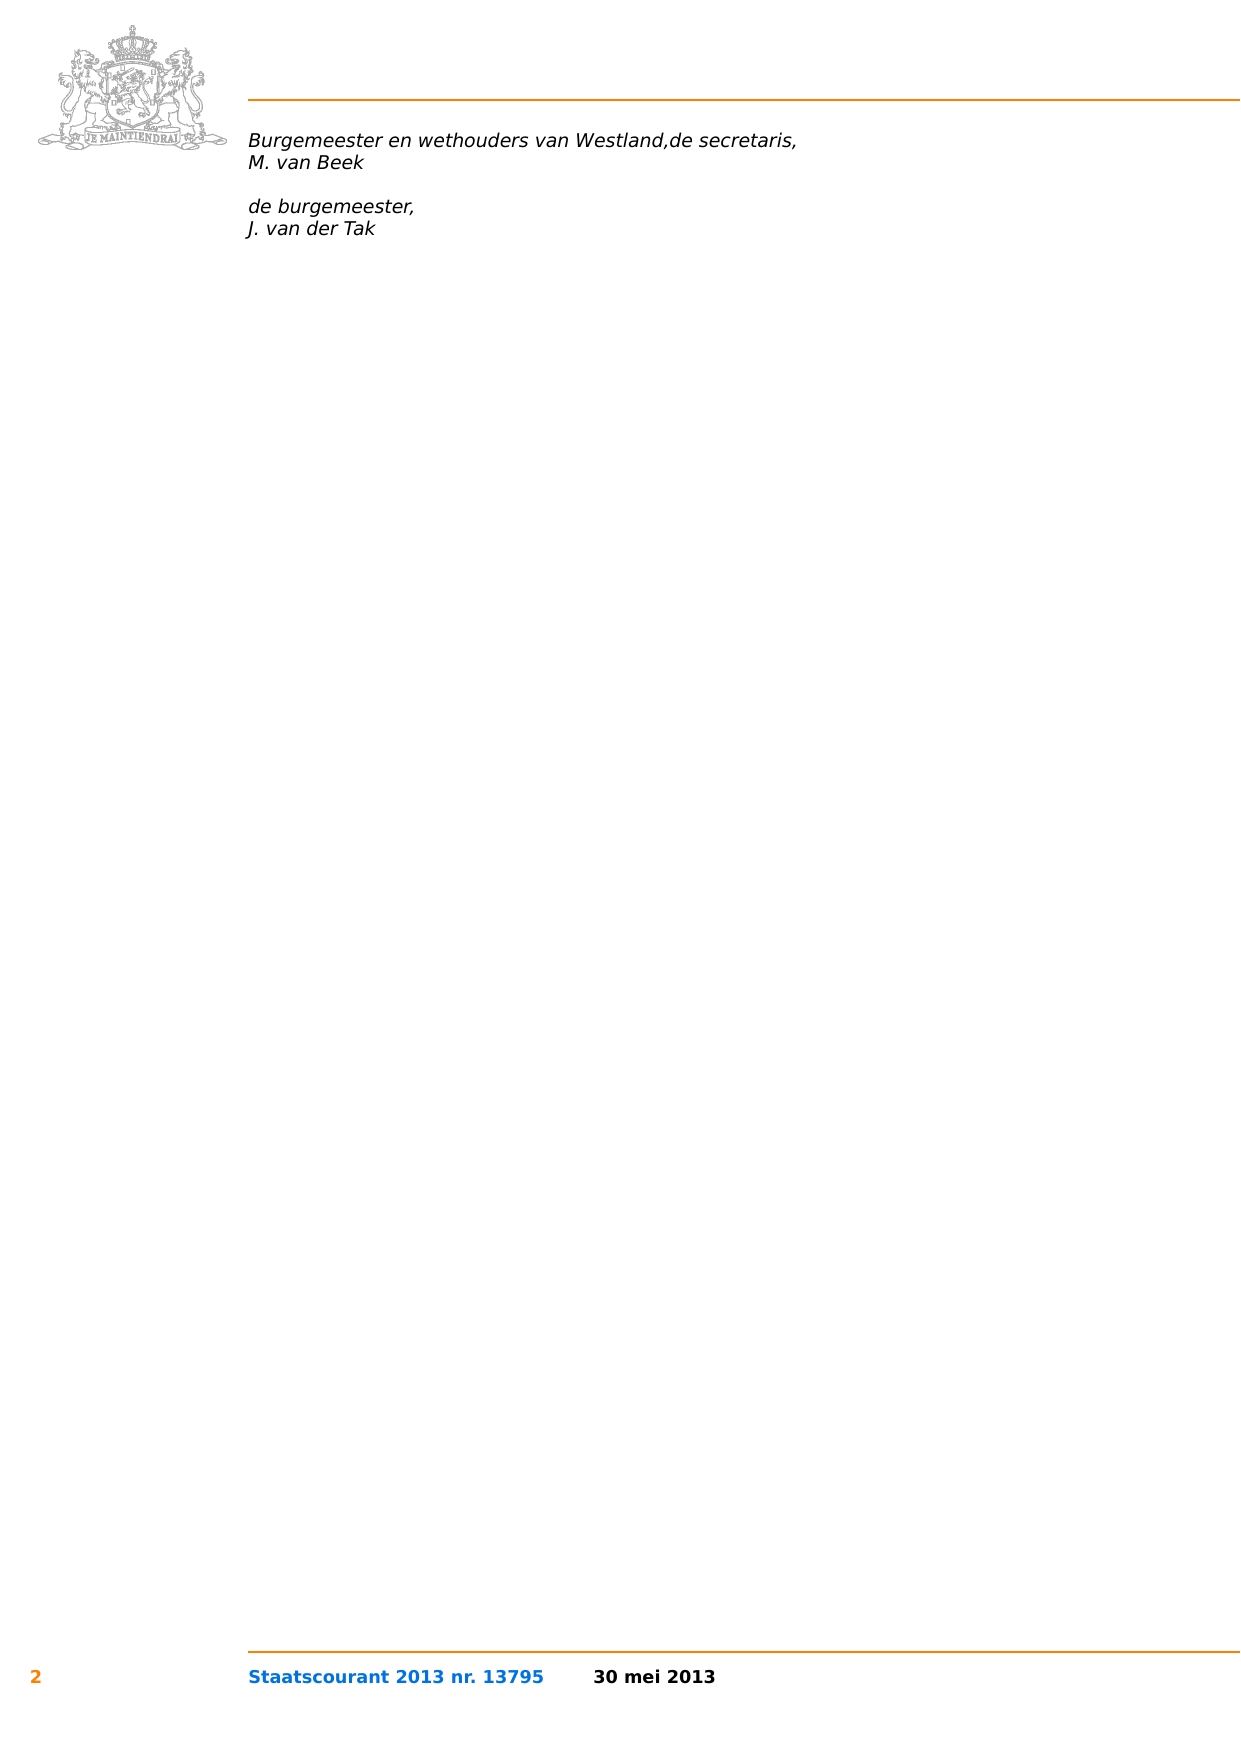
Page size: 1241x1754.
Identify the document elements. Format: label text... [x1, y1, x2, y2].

text Burgemeester en wethouders van Westland,de secretaris, M. van Beek [248, 130, 1163, 174]
text de burgemeester, J. van der Tak [248, 196, 1163, 240]
picture [38, 25, 227, 150]
